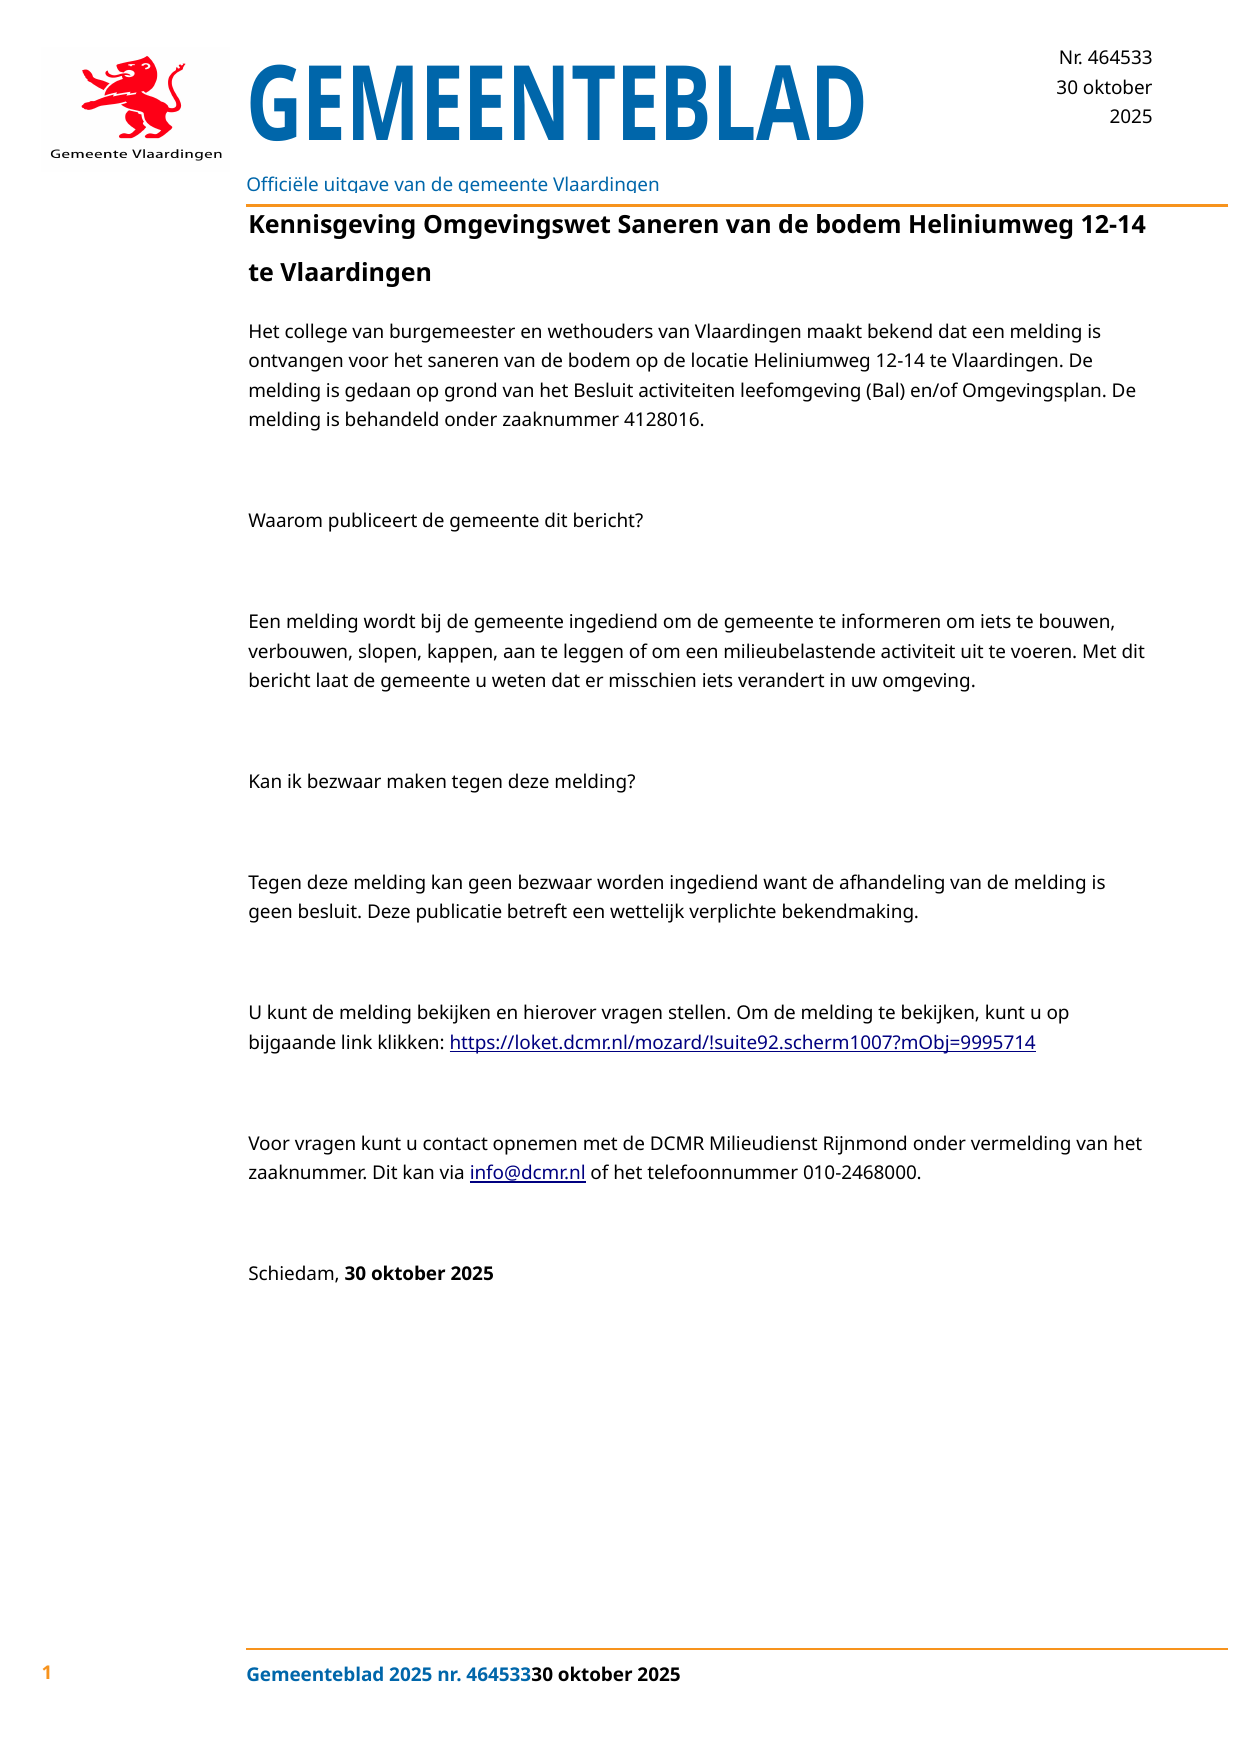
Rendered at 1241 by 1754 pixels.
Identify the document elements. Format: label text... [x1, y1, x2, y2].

text Voor vragen kunt u contact opnemen met de DCMR Milieudienst Rijnmond onder vermelding van het zaaknummer. Dit kan via info@dcmr.nl of het telefoonnummer 010-2468000. [248, 1130, 1152, 1185]
text Tegen deze melding kan geen bezwaar worden ingediend want de afhandeling van de melding is geen besluit. Deze publicatie betreft een wettelijk verplichte bekendmaking. [248, 869, 1152, 924]
picture [41, 47, 231, 172]
text Kennisgeving Omgevingswet Saneren van de bodem Heliniumweg 12-14 te Vlaardingen [248, 207, 1152, 288]
text Een melding wordt bij de gemeente ingediend om de gemeente te informeren om iets te bouwen, verbouwen, slopen, kappen, aan te leggen of om een milieubelastende activiteit uit te voeren. Met dit bericht laat de gemeente u weten dat er misschien iets verandert in uw omgeving. [248, 608, 1152, 693]
text Kan ik bezwaar maken tegen deze melding? [248, 768, 1152, 794]
text Het college van burgemeester en wethouders van Vlaardingen maakt bekend dat een melding is ontvangen voor het saneren van de bodem op de locatie Heliniumweg 12-14 te Vlaardingen. De melding is gedaan op grond van het Besluit activiteiten leefomgeving (Bal) en/of Omgevingsplan. De melding is behandeld onder zaaknummer 4128016. [248, 318, 1152, 432]
text U kunt de melding bekijken en hierover vragen stellen. Om de melding te bekijken, kunt u op bijgaande link klikken: https://loket.dcmr.nl/mozard/!suite92.scherm1007?mObj=9995714 [248, 999, 1152, 1055]
text Waarom publiceert de gemeente dit bericht? [248, 507, 1152, 533]
text Schiedam, 30 oktober 2025 [248, 1260, 1152, 1286]
